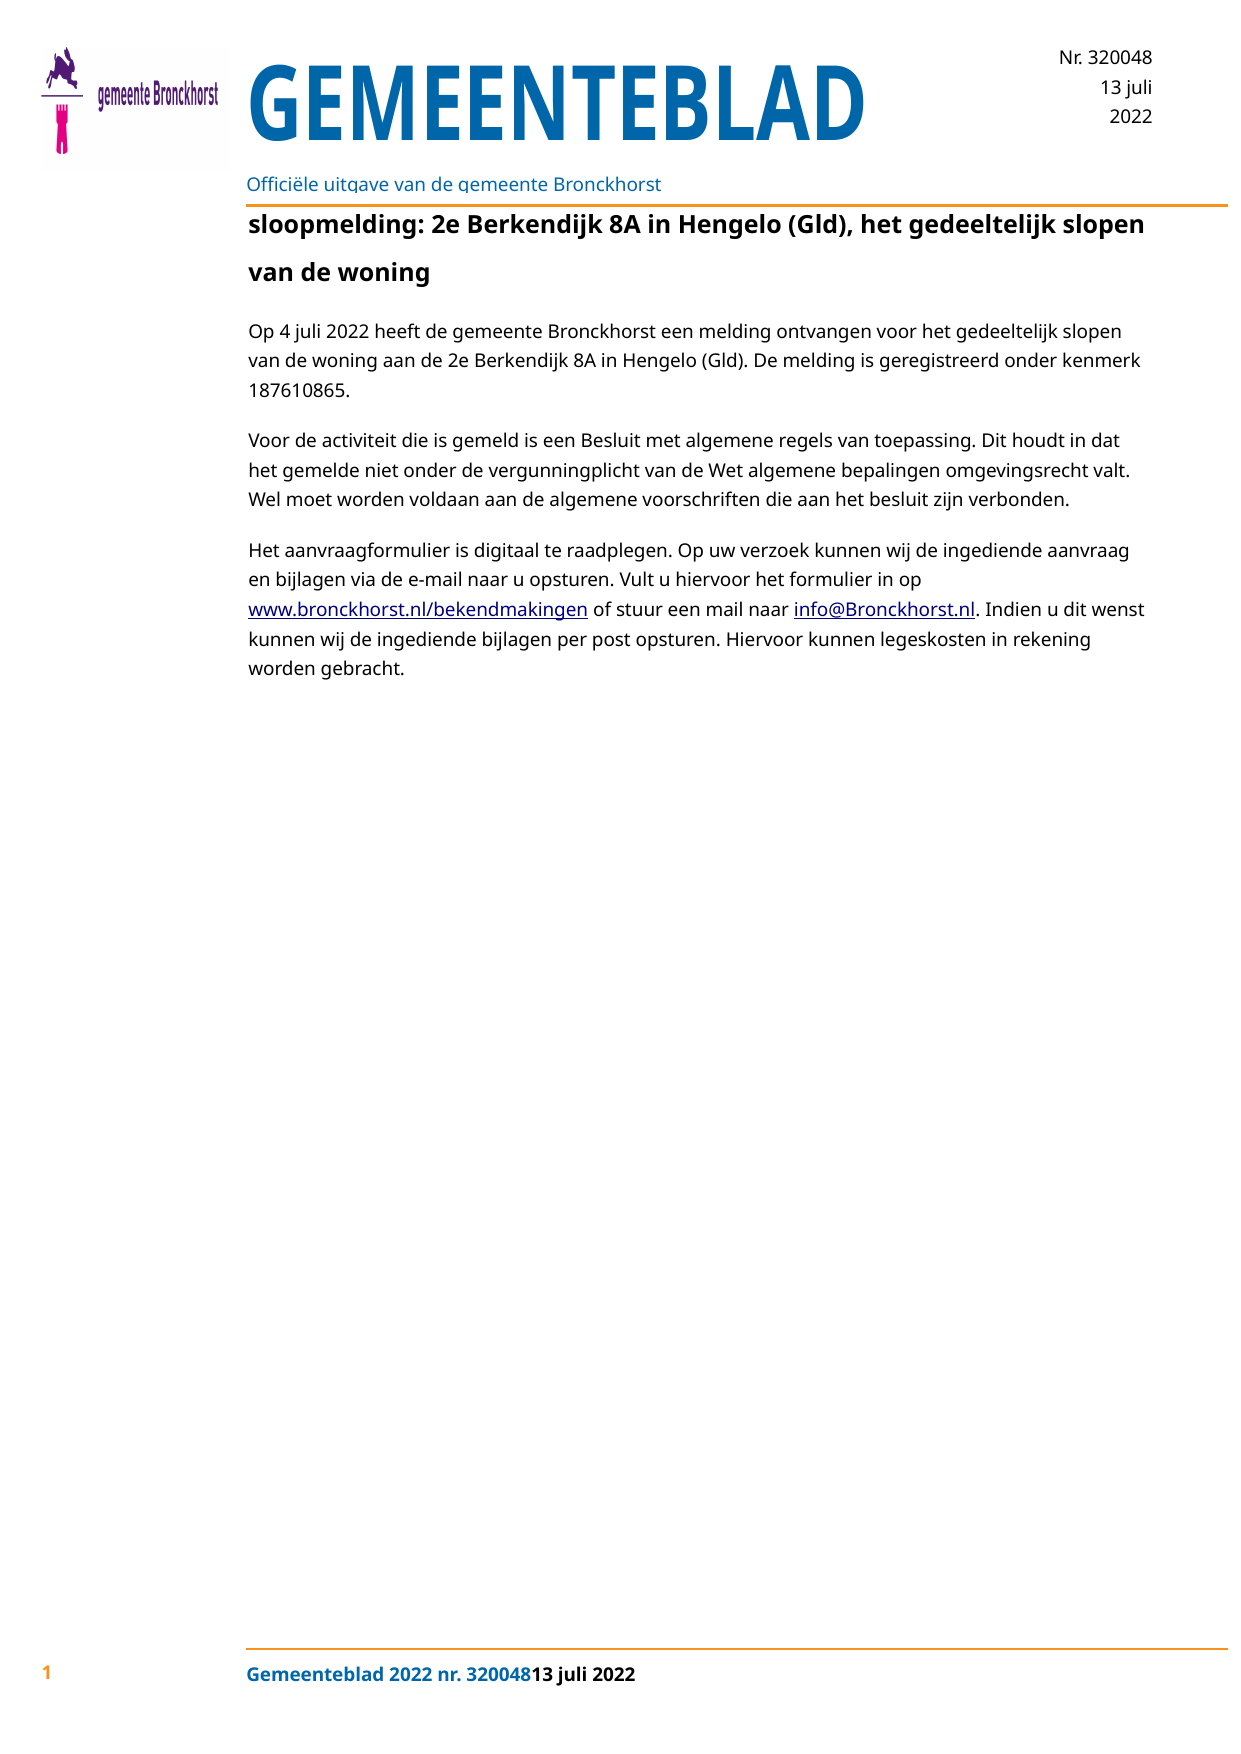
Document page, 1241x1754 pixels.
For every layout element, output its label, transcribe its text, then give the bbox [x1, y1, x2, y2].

text Voor de activiteit die is gemeld is een Besluit met algemene regels van toepassing. Dit houdt in dat het gemelde niet onder de vergunningplicht van de Wet algemene bepalingen omgevingsrecht valt. Wel moet worden voldaan aan de algemene voorschriften die aan het besluit zijn verbonden. [248, 427, 1152, 512]
picture [41, 47, 231, 172]
text Het aanvraagformulier is digitaal te raadplegen. Op uw verzoek kunnen wij de ingediende aanvraag en bijlagen via de e-mail naar u opsturen. Vult u hiervoor het formulier in op www.bronckhorst.nl/bekendmakingen of stuur een mail naar info@Bronckhorst.nl. Indien u dit wenst kunnen wij de ingediende bijlagen per post opsturen. Hiervoor kunnen legeskosten in rekening worden gebracht. [248, 537, 1152, 681]
text sloopmelding: 2e Berkendijk 8A in Hengelo (Gld), het gedeeltelijk slopen van de woning [248, 207, 1152, 288]
text Op 4 juli 2022 heeft de gemeente Bronckhorst een melding ontvangen voor het gedeeltelijk slopen van de woning aan de 2e Berkendijk 8A in Hengelo (Gld). De melding is geregistreerd onder kenmerk 187610865. [248, 318, 1152, 403]
